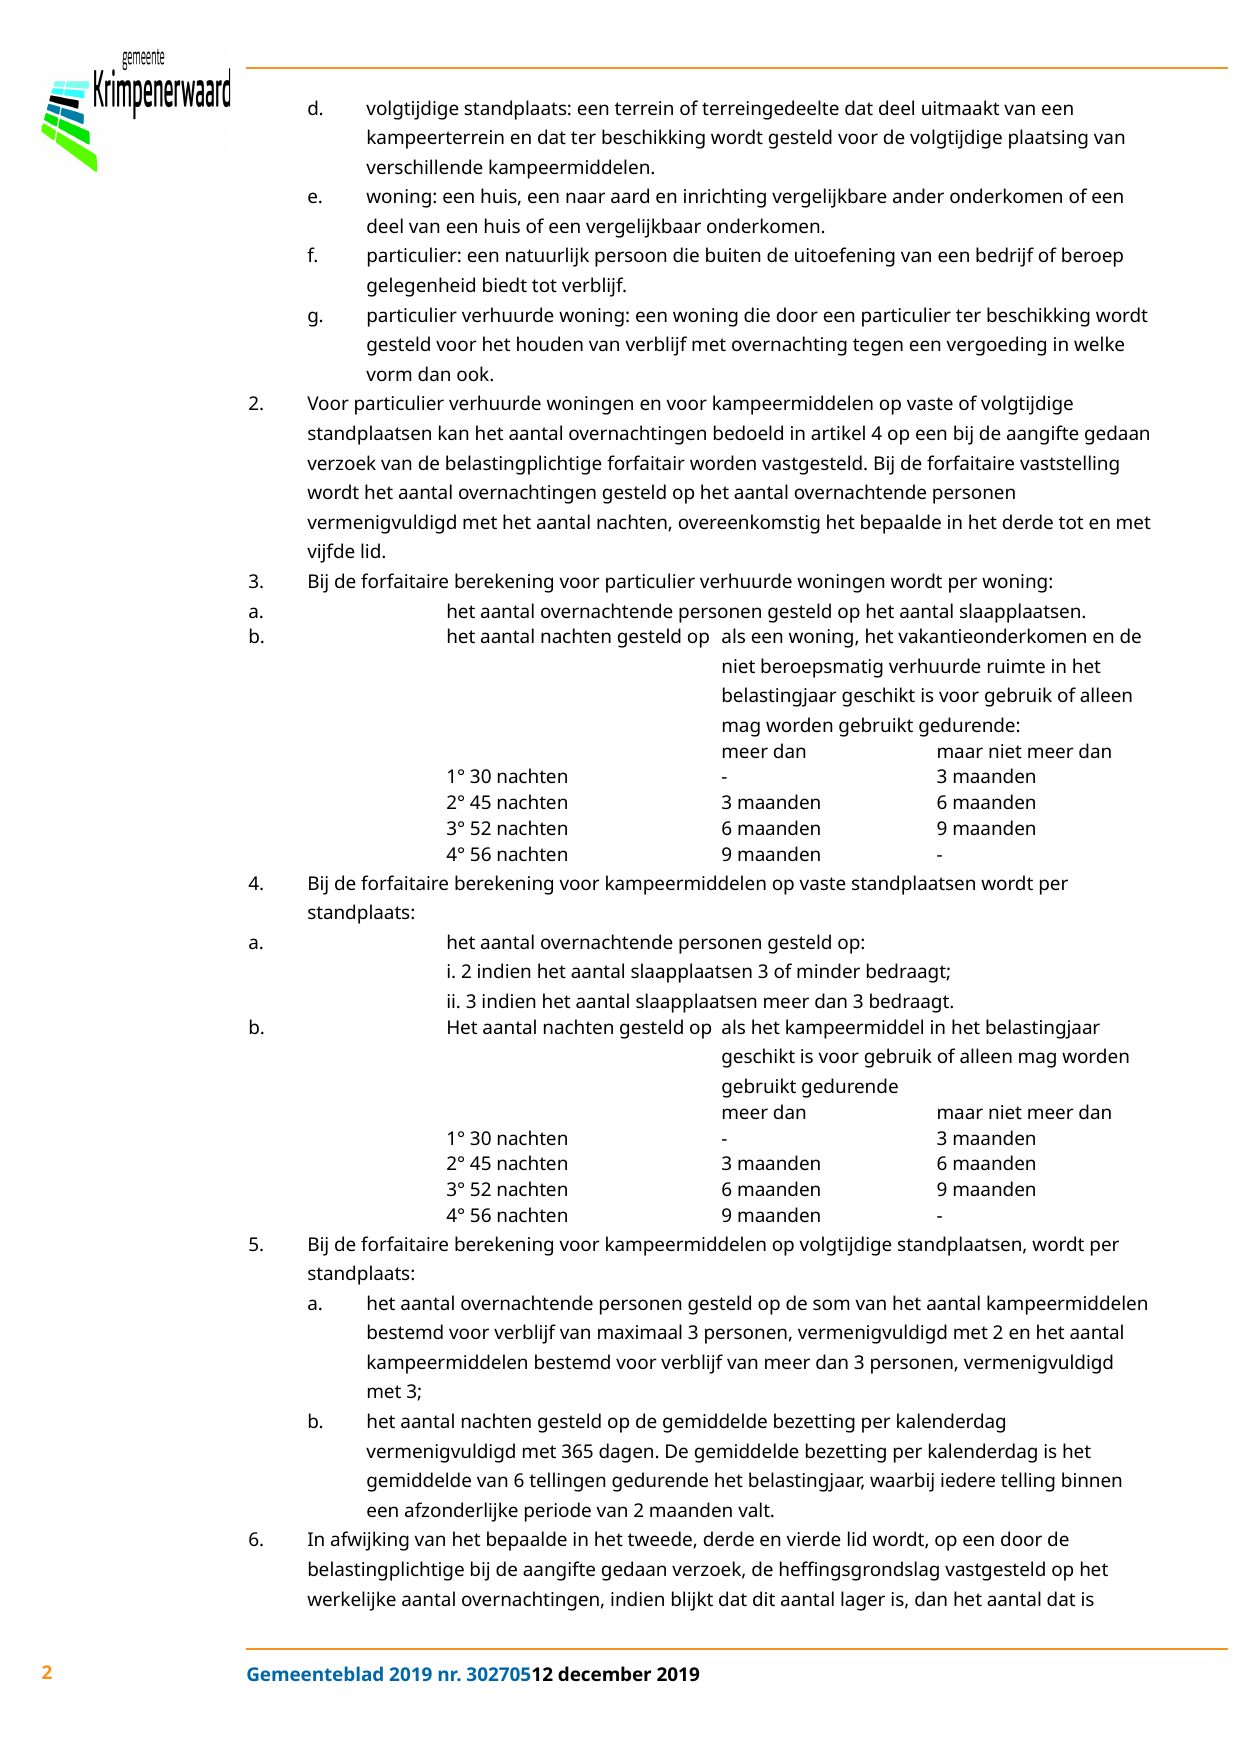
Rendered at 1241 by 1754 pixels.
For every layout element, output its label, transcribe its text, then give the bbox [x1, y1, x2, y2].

table_cell 3 maanden [721, 1150, 936, 1176]
table_cell 3° 52 nachten [446, 815, 721, 841]
table_cell 1° 30 nachten [446, 764, 721, 789]
table_cell [248, 1150, 446, 1176]
list woning: een huis, een naar aard en inrichting vergelijkbare ander onderkomen of een deel van een huis of een vergelijkbaar onderkomen. [307, 183, 1152, 239]
table_cell - [721, 1125, 936, 1150]
table_cell 2° 45 nachten [446, 790, 721, 815]
list het aantal overnachtende personen gesteld op de som van het aantal kampeermiddelen bestemd voor verblijf van maximaal 3 personen, vermenigvuldigd met 2 en het aantal kampeermiddelen bestemd voor verblijf van meer dan 3 personen, vermenigvuldigd met 3; [307, 1290, 1152, 1404]
table_cell 6 maanden [936, 790, 1152, 815]
table_cell 9 maanden [936, 1176, 1152, 1202]
table_cell 3 maanden [936, 1125, 1152, 1150]
list Voor particulier verhuurde woningen en voor kampeermiddelen op vaste of volgtijdige standplaatsen kan het aantal overnachtingen bedoeld in artikel 4 op een bij de aangifte gedaan verzoek van de belastingplichtige forfaitair worden vastgesteld. Bij de forfaitaire vaststelling wordt het aantal overnachtingen gesteld op het aantal overnachtende personen vermenigvuldigd met het aantal nachten, overeenkomstig het bepaalde in het derde tot en met vijfde lid. [248, 391, 1152, 564]
table_cell [248, 1125, 446, 1150]
list Bij de forfaitaire berekening voor kampeermiddelen op volgtijdige standplaatsen, wordt per standplaats: [248, 1231, 1152, 1286]
list Bij de forfaitaire berekening voor kampeermiddelen op vaste standplaatsen wordt per standplaats: [248, 870, 1152, 925]
table_header het aantal overnachtende personen gesteld op het aantal slaapplaatsen. [446, 598, 1152, 623]
table_cell 6 maanden [721, 815, 936, 841]
list Bij de forfaitaire berekening voor particulier verhuurde woningen wordt per woning: [248, 568, 1152, 594]
table_cell [248, 790, 446, 815]
list particulier verhuurde woning: een woning die door een particulier ter beschikking wordt gesteld voor het houden van verblijf met overnachting tegen een vergoeding in welke vorm dan ook. [307, 302, 1152, 387]
picture [41, 47, 231, 172]
table_cell 4° 56 nachten [446, 841, 721, 867]
table_cell - [936, 1202, 1152, 1228]
list volgtijdige standplaats: een terrein of terreingedeelte dat deel uitmaakt van een kampeerterrein en dat ter beschikking wordt gesteld voor de volgtijdige plaatsing van verschillende kampeermiddelen. [307, 95, 1152, 180]
table_cell [248, 1176, 446, 1202]
table_cell als een woning, het vakantieonderkomen en de niet beroepsmatig verhuurde ruimte in het belastingjaar geschikt is voor gebruik of alleen mag worden gebruikt gedurende: [721, 624, 1152, 738]
table_cell maar niet meer dan [936, 738, 1152, 764]
table_cell [248, 815, 446, 841]
list In afwijking van het bepaalde in het tweede, derde en vierde lid wordt, op een door de belastingplichtige bij de aangifte gedaan verzoek, de heffingsgrondslag vastgesteld op het werkelijke aantal overnachtingen, indien blijkt dat dit aantal lager is, dan het aantal dat is [248, 1527, 1152, 1612]
table_cell 2° 45 nachten [446, 1150, 721, 1176]
table_cell meer dan [721, 738, 936, 764]
table_cell 4° 56 nachten [446, 1202, 721, 1228]
table_cell [446, 738, 721, 764]
table_cell meer dan [721, 1099, 936, 1125]
table_cell 3 maanden [721, 790, 936, 815]
table_cell [446, 1099, 721, 1125]
table_cell - [936, 841, 1152, 867]
table_cell [248, 841, 446, 867]
table_cell [248, 1202, 446, 1228]
table_cell 3° 52 nachten [446, 1176, 721, 1202]
table_cell als het kampeermiddel in het belastingjaar geschikt is voor gebruik of alleen mag worden gebruikt gedurende [721, 1014, 1152, 1099]
table_cell 9 maanden [936, 815, 1152, 841]
table_cell 9 maanden [721, 1202, 936, 1228]
table_cell [248, 764, 446, 789]
table_cell [248, 1099, 446, 1125]
list het aantal nachten gesteld op de gemiddelde bezetting per kalenderdag vermenigvuldigd met 365 dagen. De gemiddelde bezetting per kalenderdag is het gemiddelde van 6 tellingen gedurende het belastingjaar, waarbij iedere telling binnen een afzonderlijke periode van 2 maanden valt. [307, 1408, 1152, 1523]
table_cell 3 maanden [936, 764, 1152, 789]
table_cell 6 maanden [721, 1176, 936, 1202]
table_cell - [721, 764, 936, 789]
list particulier: een natuurlijk persoon die buiten de uitoefening van een bedrijf of beroep gelegenheid biedt tot verblijf. [307, 243, 1152, 298]
table_cell maar niet meer dan [936, 1099, 1152, 1125]
table_header a. [248, 598, 446, 623]
table_cell 1° 30 nachten [446, 1125, 721, 1150]
table_cell het aantal nachten gesteld op [446, 624, 721, 738]
table_cell [248, 738, 446, 764]
table_cell 9 maanden [721, 841, 936, 867]
table_cell Het aantal nachten gesteld op [446, 1014, 721, 1099]
table_cell b. [248, 1014, 446, 1099]
table_cell 6 maanden [936, 1150, 1152, 1176]
table_cell b. [248, 624, 446, 738]
table_header a. [248, 929, 446, 1014]
table_header het aantal overnachtende personen gesteld op: i. 2 indien het aantal slaapplaatsen 3 of minder bedraagt; ii. 3 indien het aantal slaapplaatsen meer dan 3 bedraagt. [446, 929, 1152, 1014]
